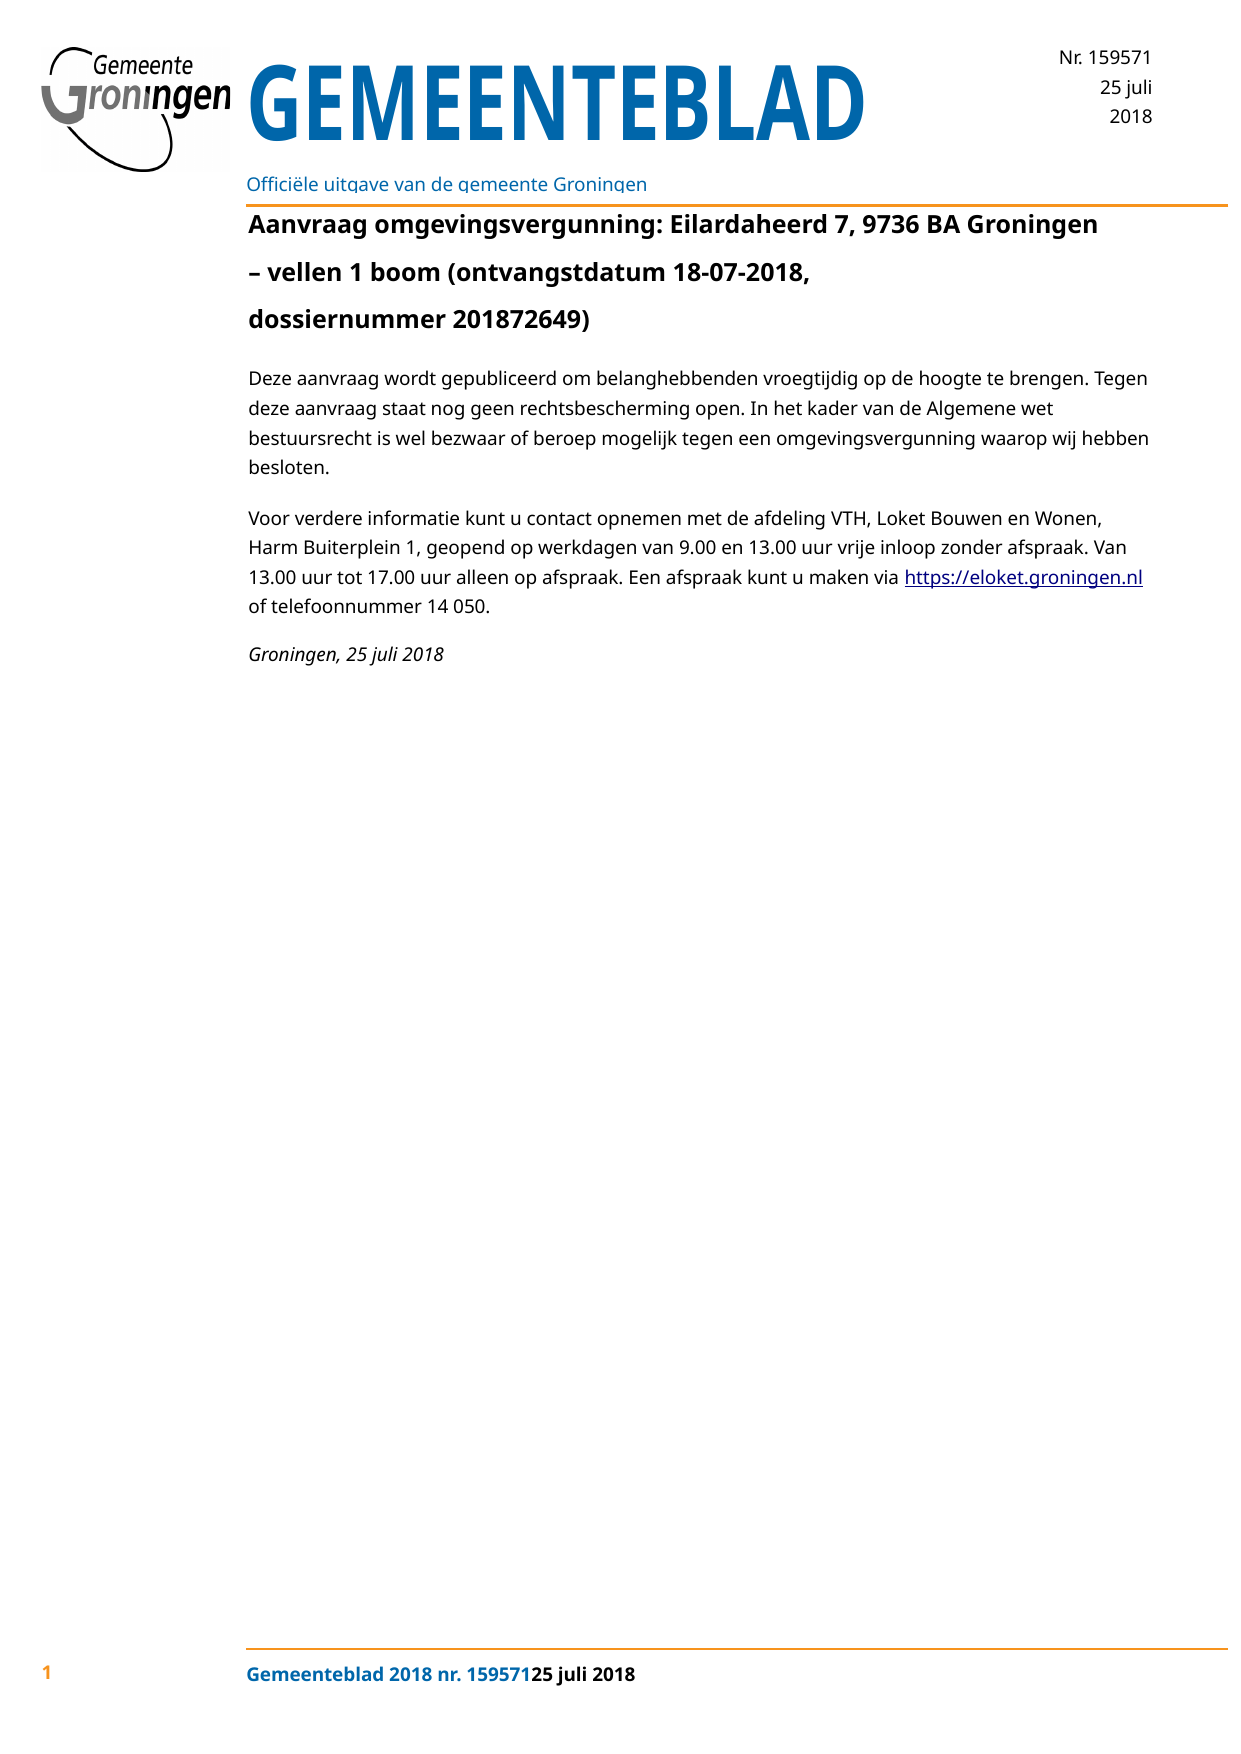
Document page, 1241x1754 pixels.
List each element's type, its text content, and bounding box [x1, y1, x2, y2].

text Voor verdere informatie kunt u contact opnemen met de afdeling VTH, Loket Bouwen en Wonen, Harm Buiterplein 1, geopend op werkdagen van 9.00 en 13.00 uur vrije inloop zonder afspraak. Van 13.00 uur tot 17.00 uur alleen op afspraak. Een afspraak kunt u maken via https://eloket.groningen.nl of telefoonnummer 14 050. [248, 505, 1152, 619]
text Deze aanvraag wordt gepubliceerd om belanghebbenden vroegtijdig op de hoogte te brengen. Tegen deze aanvraag staat nog geen rechtsbescherming open. In het kader van de Algemene wet bestuursrecht is wel bezwaar of beroep mogelijk tegen een omgevingsvergunning waarop wij hebben besloten. [248, 366, 1152, 480]
text Groningen, 25 juli 2018 [248, 641, 1152, 667]
picture [41, 47, 231, 172]
text Aanvraag omgevingsvergunning: Eilardaheerd 7, 9736 BA Groningen – vellen 1 boom (ontvangstdatum 18-07-2018, dossiernummer 201872649) [248, 207, 1152, 336]
